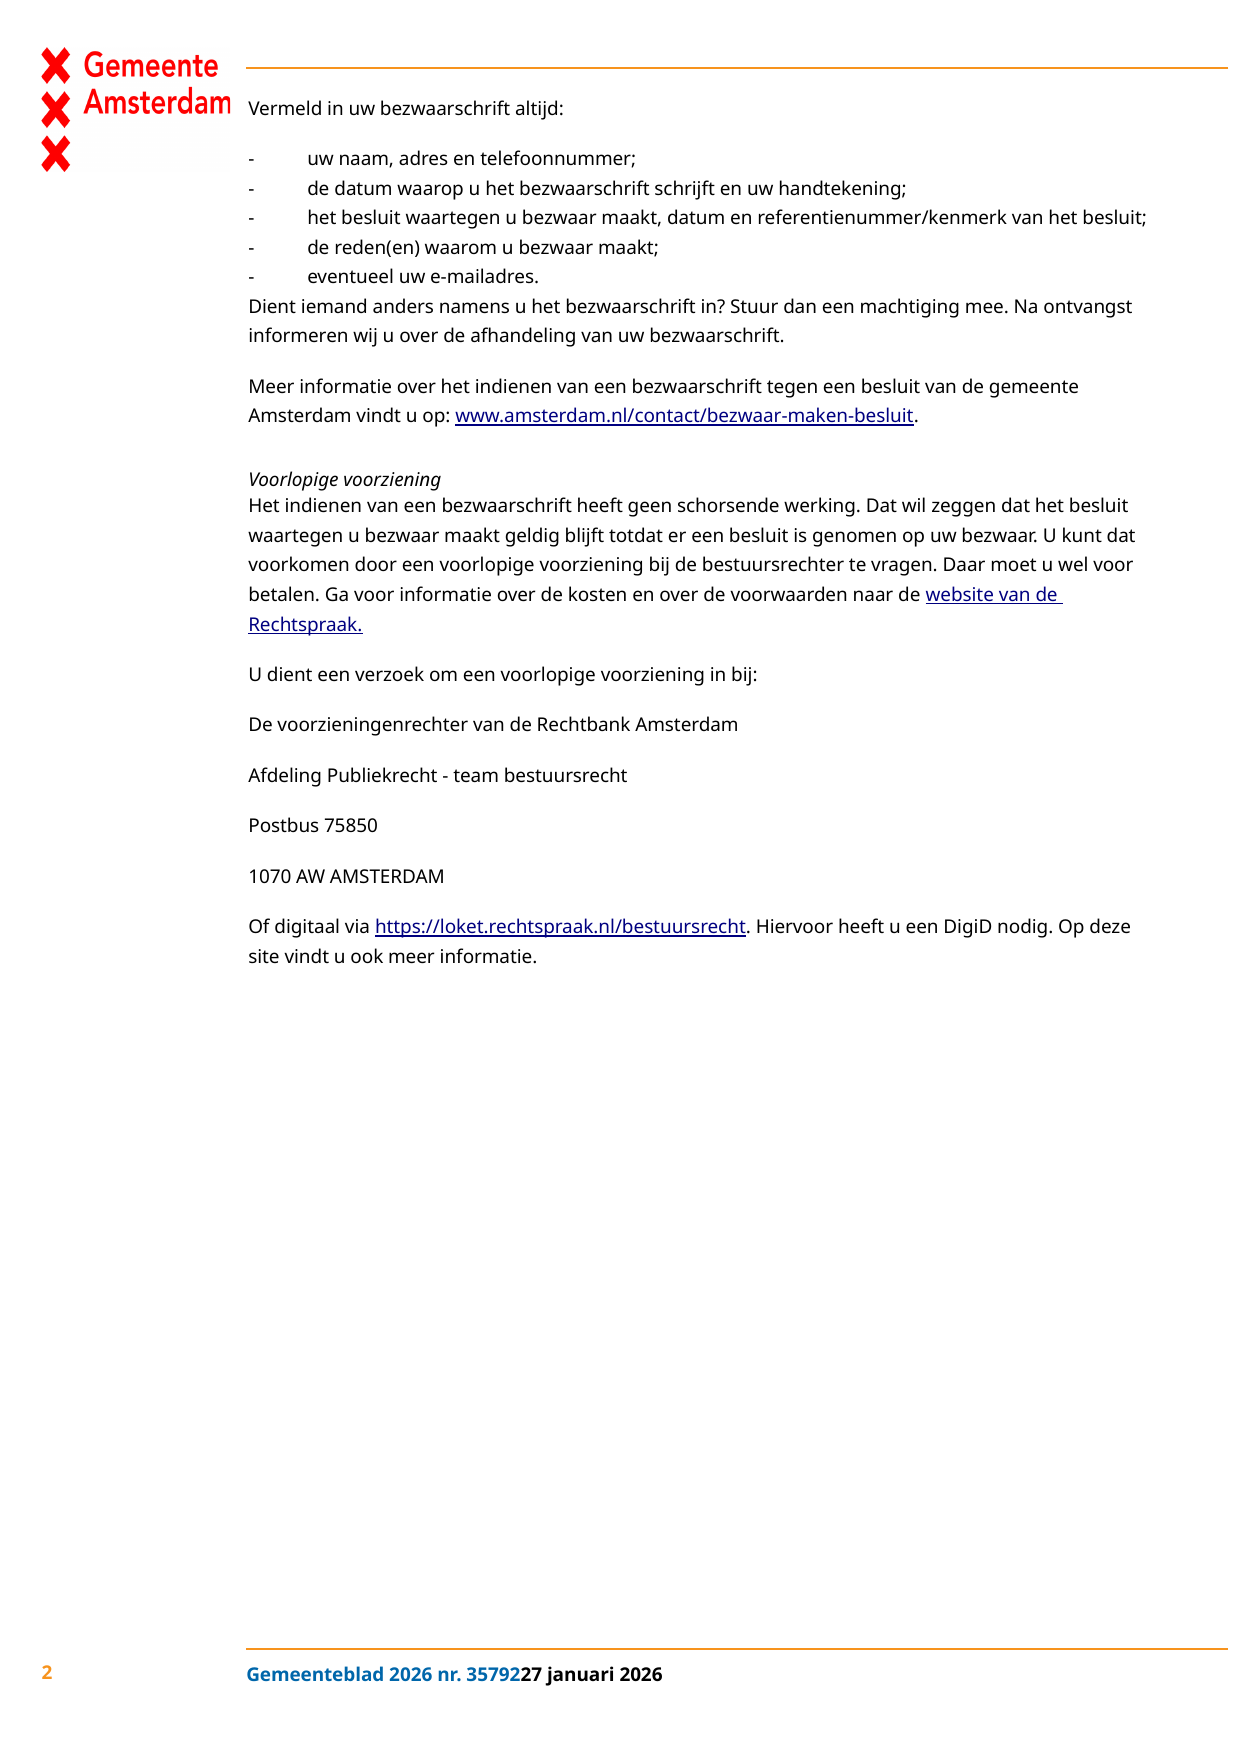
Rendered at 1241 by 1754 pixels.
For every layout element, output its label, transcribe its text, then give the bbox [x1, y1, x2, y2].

list het besluit waartegen u bezwaar maakt, datum en referentienummer/kenmerk van het besluit; [248, 204, 1152, 230]
text Voorlopige voorziening [248, 467, 1152, 492]
text De voorzieningenrechter van de Rechtbank Amsterdam [248, 712, 1152, 737]
text Postbus 75850 [248, 812, 1152, 838]
list eventueel uw e-mailadres. [248, 263, 1152, 289]
text Het indienen van een bezwaarschrift heeft geen schorsende werking. Dat wil zeggen dat het besluit waartegen u bezwaar maakt geldig blijft totdat er een besluit is genomen op uw bezwaar. U kunt dat voorkomen door een voorlopige voorziening bij de bestuursrechter te vragen. Daar moet u wel voor betalen. Ga voor informatie over de kosten en over de voorwaarden naar de website van de Rechtspraak. [248, 492, 1152, 636]
text Of digitaal via https://loket.rechtspraak.nl/bestuursrecht. Hiervoor heeft u een DigiD nodig. Op deze site vindt u ook meer informatie. [248, 913, 1152, 968]
text Dient iemand anders namens u het bezwaarschrift in? Stuur dan een machtiging mee. Na ontvangst informeren wij u over de afhandeling van uw bezwaarschrift. [248, 293, 1152, 348]
text U dient een verzoek om een voorlopige voorziening in bij: [248, 661, 1152, 687]
list de reden(en) waarom u bezwaar maakt; [248, 234, 1152, 260]
list uw naam, adres en telefoonnummer; [248, 145, 1152, 171]
text 1070 AW AMSTERDAM [248, 863, 1152, 888]
list de datum waarop u het bezwaarschrift schrijft en uw handtekening; [248, 175, 1152, 201]
text Meer informatie over het indienen van een bezwaarschrift tegen een besluit van de gemeente Amsterdam vindt u op: www.amsterdam.nl/contact/bezwaar-maken-besluit. [248, 373, 1152, 428]
text Afdeling Publiekrecht - team bestuursrecht [248, 762, 1152, 788]
text Vermeld in uw bezwaarschrift altijd: [248, 95, 1152, 121]
picture [41, 47, 231, 172]
